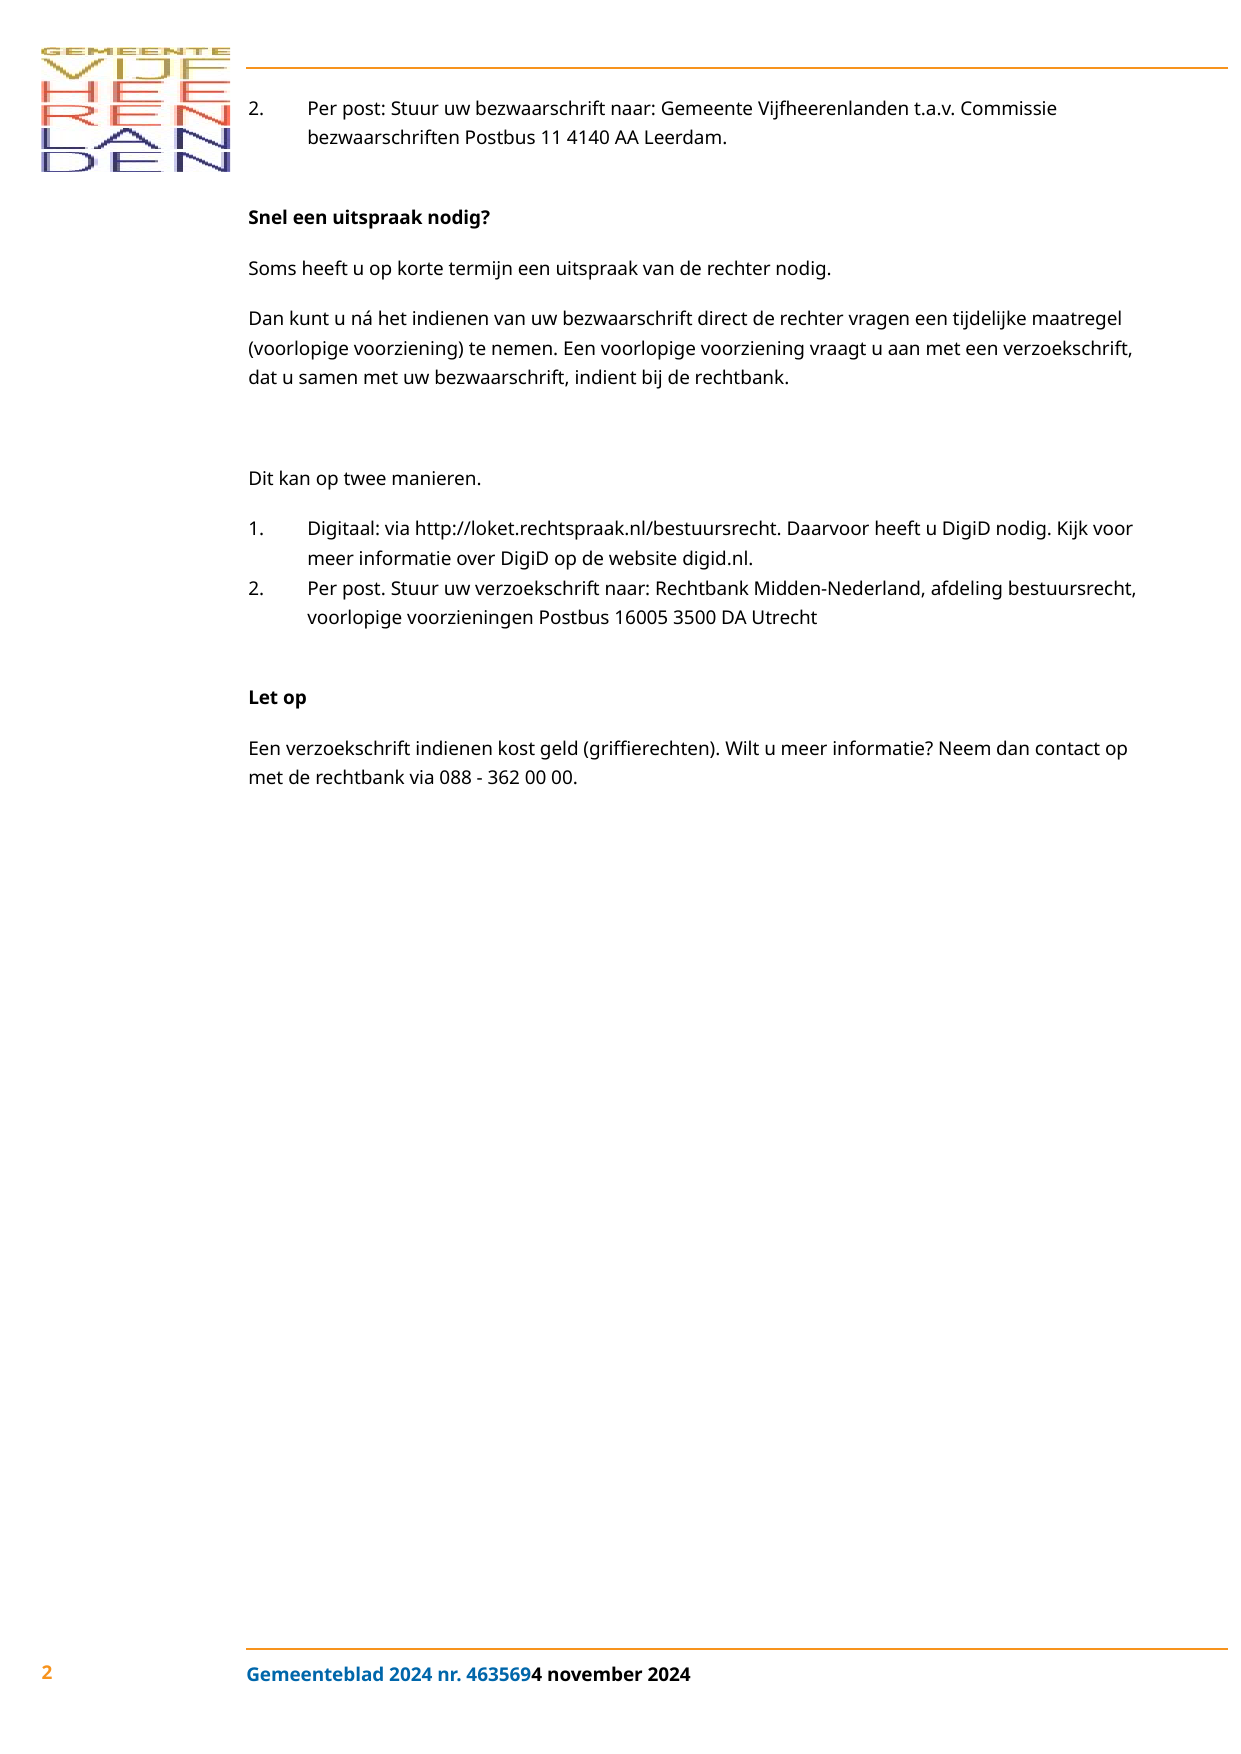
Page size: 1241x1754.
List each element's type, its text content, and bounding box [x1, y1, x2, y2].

list Digitaal: via http://loket.rechtspraak.nl/bestuursrecht. Daarvoor heeft u DigiD nodig. Kijk voor meer informatie over DigiD op de website digid.nl. [248, 516, 1152, 571]
list Per post: Stuur uw bezwaarschrift naar: Gemeente Vijfheerenlanden t.a.v. Commissie bezwaarschriften Postbus 11 4140 AA Leerdam. [248, 95, 1152, 150]
text Soms heeft u op korte termijn een uitspraak van de rechter nodig. [248, 255, 1152, 281]
text Snel een uitspraak nodig? [248, 204, 1152, 230]
text Dan kunt u ná het indienen van uw bezwaarschrift direct de rechter vragen een tijdelijke maatregel (voorlopige voorziening) te nemen. Een voorlopige voorziening vraagt u aan met een verzoekschrift, dat u samen met uw bezwaarschrift, indient bij de rechtbank. [248, 305, 1152, 390]
text Dit kan op twee manieren. [248, 465, 1152, 491]
list Per post. Stuur uw verzoekschrift naar: Rechtbank Midden-Nederland, afdeling bestuursrecht, voorlopige voorzieningen Postbus 16005 3500 DA Utrecht [248, 575, 1152, 630]
text Let op [248, 684, 1152, 710]
picture [41, 47, 231, 172]
text Een verzoekschrift indienen kost geld (griffierechten). Wilt u meer informatie? Neem dan contact op met de rechtbank via 088 - 362 00 00. [248, 735, 1152, 790]
